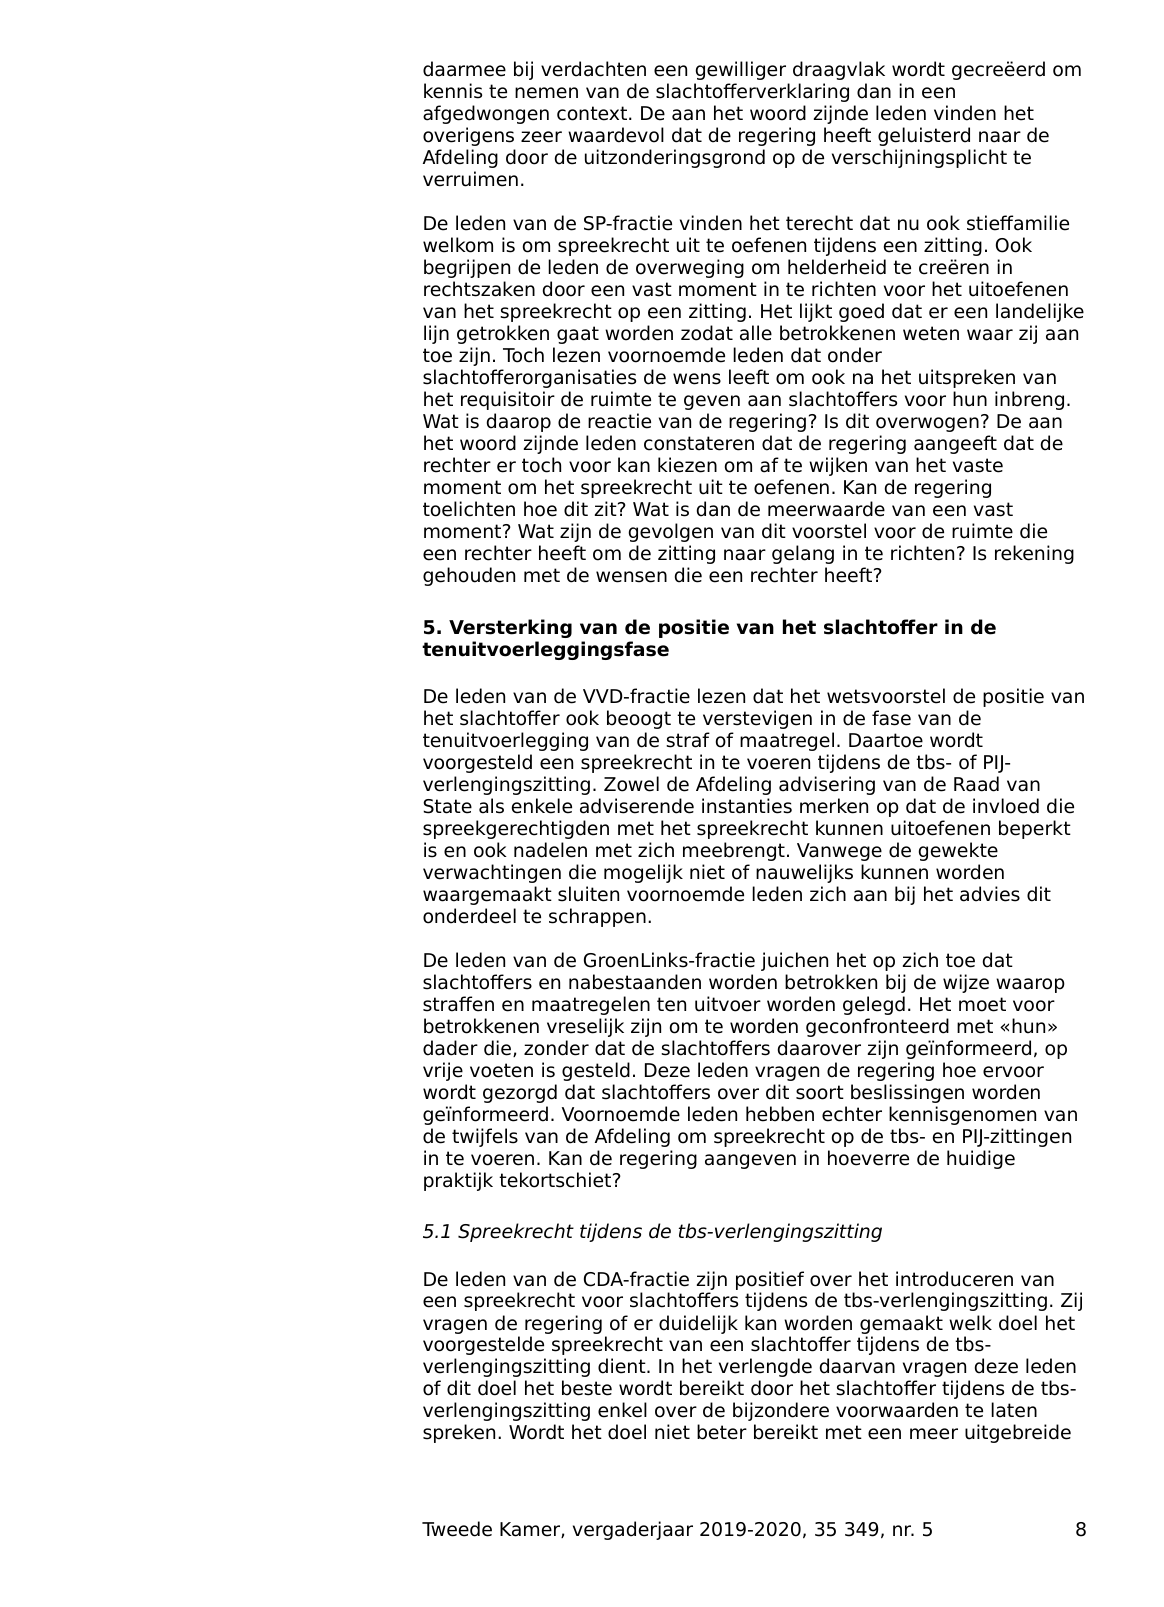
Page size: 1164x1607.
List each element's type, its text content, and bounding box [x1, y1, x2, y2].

text De leden van de CDA-fractie zijn positief over het introduceren van een spreekrecht voor slachtoffers tijdens de tbs-verlengingszitting. Zij vragen de regering of er duidelijk kan worden gemaakt welk doel het voorgestelde spreekrecht van een slachtoffer tijdens de tbs-verlengingszitting dient. In het verlengde daarvan vragen deze leden of dit doel het beste wordt bereikt door het slachtoffer tijdens de tbs-verlengingszitting enkel over de bijzondere voorwaarden te laten spreken. Wordt het doel niet beter bereikt met een meer uitgebreide [422, 1268, 1087, 1444]
subtitle 5. Versterking van de positie van het slachtoffer in de tenuitvoerleggingsfase [422, 617, 1087, 661]
text De leden van de SP-fractie vinden het terecht dat nu ook stieffamilie welkom is om spreekrecht uit te oefenen tijdens een zitting. Ook begrijpen de leden de overweging om helderheid te creëren in rechtszaken door een vast moment in te richten voor het uitoefenen van het spreekrecht op een zitting. Het lijkt goed dat er een landelijke lijn getrokken gaat worden zodat alle betrokkenen weten waar zij aan toe zijn. Toch lezen voornoemde leden dat onder slachtofferorganisaties de wens leeft om ook na het uitspreken van het requisitoir de ruimte te geven aan slachtoffers voor hun inbreng. Wat is daarop de reactie van de regering? Is dit overwogen? De aan het woord zijnde leden constateren dat de regering aangeeft dat de rechter er toch voor kan kiezen om af te wijken van het vaste moment om het spreekrecht uit te oefenen. Kan de regering toelichten hoe dit zit? Wat is dan de meerwaarde van een vast moment? Wat zijn de gevolgen van dit voorstel voor de ruimte die een rechter heeft om de zitting naar gelang in te richten? Is rekening gehouden met de wensen die een rechter heeft? [422, 213, 1087, 587]
text De leden van de VVD-fractie lezen dat het wetsvoorstel de positie van het slachtoffer ook beoogt te verstevigen in de fase van de tenuitvoerlegging van de straf of maatregel. Daartoe wordt voorgesteld een spreekrecht in te voeren tijdens de tbs- of PIJ-verlengingszitting. Zowel de Afdeling advisering van de Raad van State als enkele adviserende instanties merken op dat de invloed die spreekgerechtigden met het spreekrecht kunnen uitoefenen beperkt is en ook nadelen met zich meebrengt. Vanwege de gewekte verwachtingen die mogelijk niet of nauwelijks kunnen worden waargemaakt sluiten voornoemde leden zich aan bij het advies dit onderdeel te schrappen. [422, 686, 1087, 927]
subtitle 5.1 Spreekrecht tijdens de tbs-verlengingszitting [422, 1221, 1087, 1243]
text daarmee bij verdachten een gewilliger draagvlak wordt gecreëerd om kennis te nemen van de slachtofferverklaring dan in een afgedwongen context. De aan het woord zijnde leden vinden het overigens zeer waardevol dat de regering heeft geluisterd naar de Afdeling door de uitzonderingsgrond op de verschijningsplicht te verruimen. [422, 59, 1087, 191]
text De leden van de GroenLinks-fractie juichen het op zich toe dat slachtoffers en nabestaanden worden betrokken bij de wijze waarop straffen en maatregelen ten uitvoer worden gelegd. Het moet voor betrokkenen vreselijk zijn om te worden geconfronteerd met «hun» dader die, zonder dat de slachtoffers daarover zijn geïnformeerd, op vrije voeten is gesteld. Deze leden vragen de regering hoe ervoor wordt gezorgd dat slachtoffers over dit soort beslissingen worden geïnformeerd. Voornoemde leden hebben echter kennisgenomen van de twijfels van de Afdeling om spreekrecht op de tbs- en PIJ-zittingen in te voeren. Kan de regering aangeven in hoeverre de huidige praktijk tekortschiet? [422, 950, 1087, 1191]
